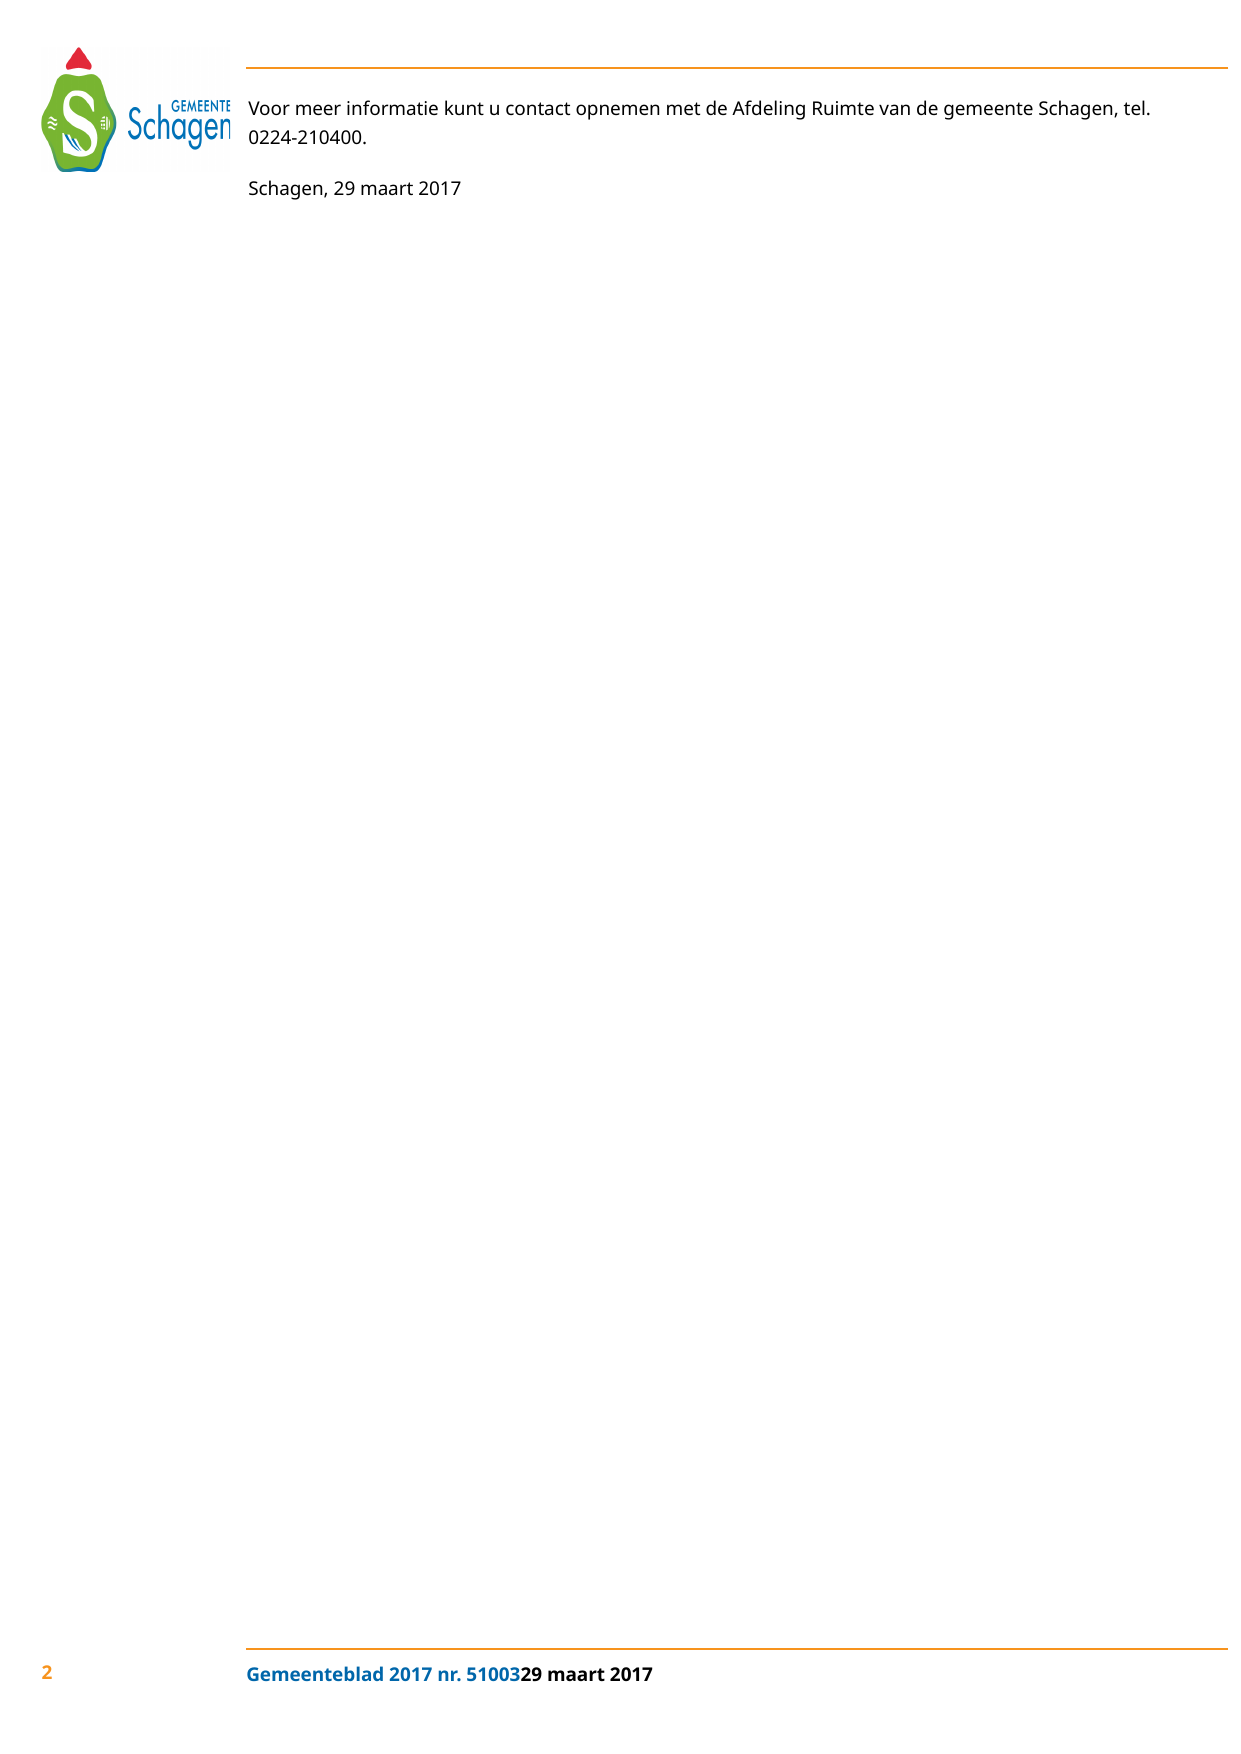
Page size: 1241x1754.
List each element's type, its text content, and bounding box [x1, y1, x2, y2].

picture [41, 47, 231, 172]
text Schagen, 29 maart 2017 [248, 175, 1152, 201]
text Voor meer informatie kunt u contact opnemen met de Afdeling Ruimte van de gemeente Schagen, tel. 0224-210400. [248, 95, 1152, 150]
